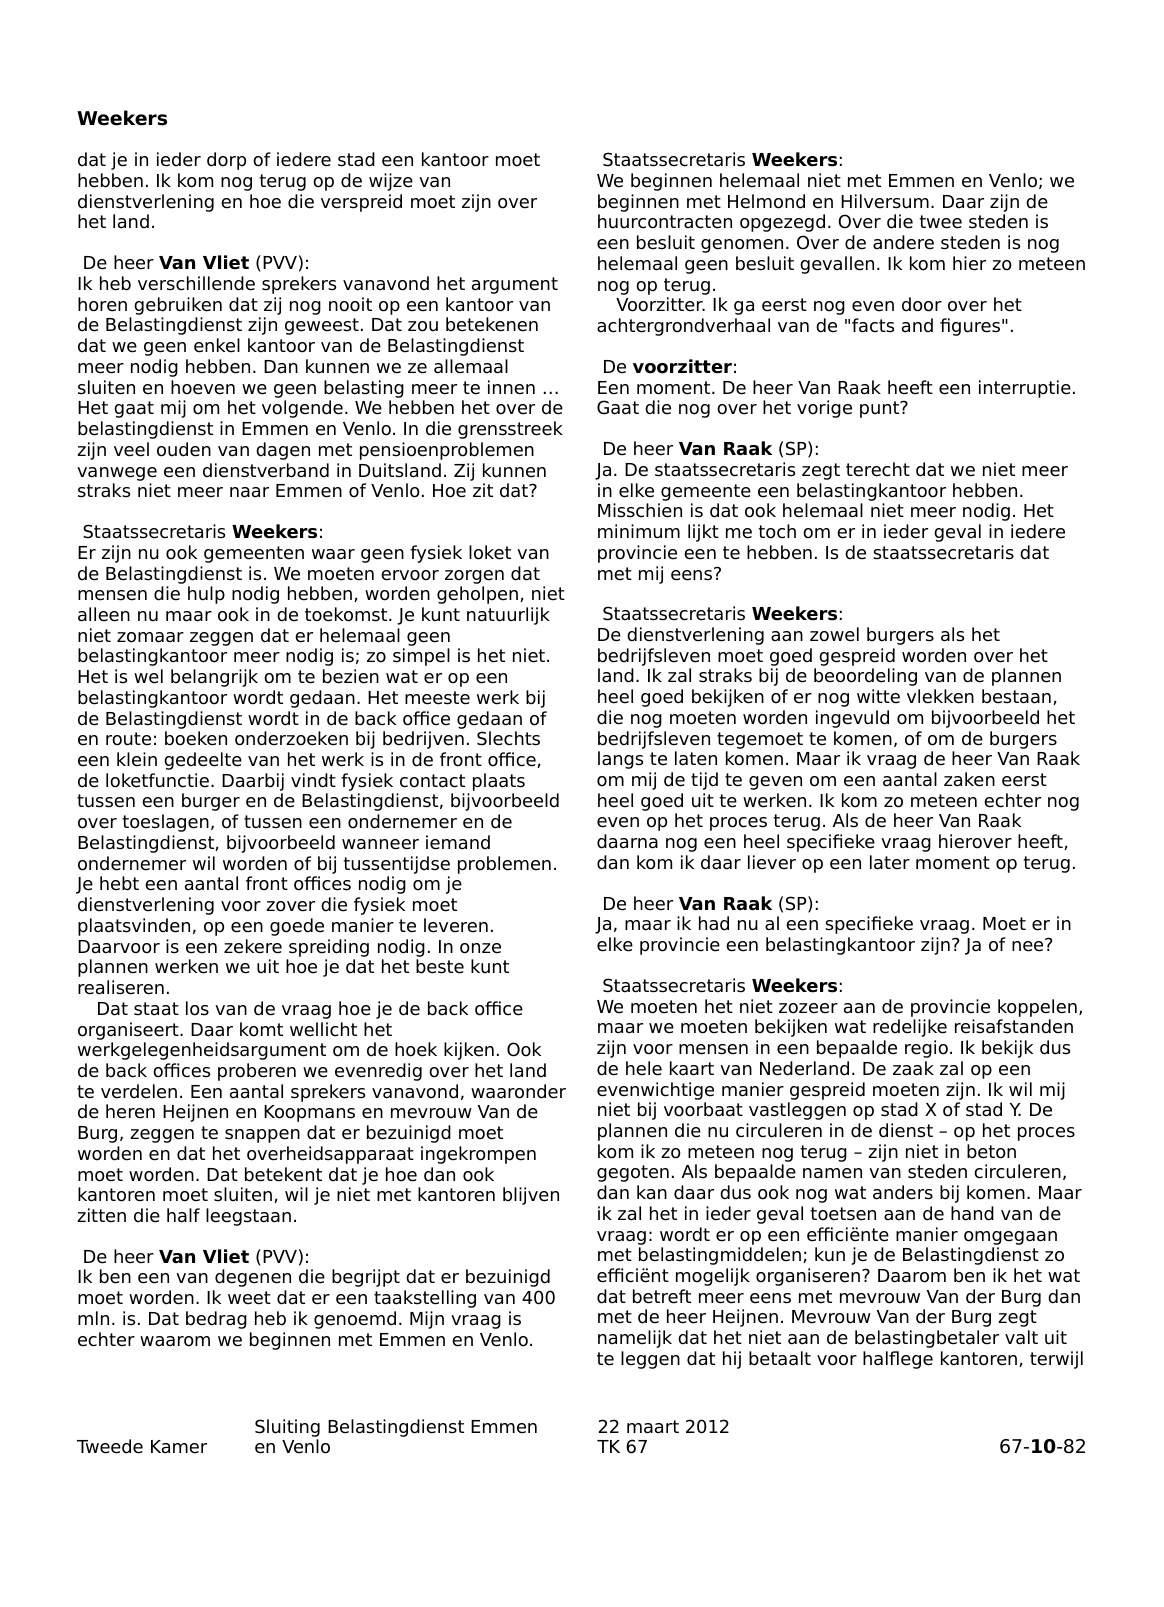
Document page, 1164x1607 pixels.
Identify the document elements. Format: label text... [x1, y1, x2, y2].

text Staatssecretaris Weekers: [77, 522, 567, 543]
text Een moment. De heer Van Raak heeft een interruptie. Gaat die nog over het vorige punt? [596, 377, 1087, 419]
text dat je in ieder dorp of iedere stad een kantoor moet hebben. Ik kom nog terug op de wijze van dienstverlening en hoe die verspreid moet zijn over het land. [77, 150, 567, 233]
text De heer Van Raak (SP): [596, 893, 1087, 914]
text Staatssecretaris Weekers: [596, 150, 1087, 171]
text Staatssecretaris Weekers: [596, 604, 1087, 625]
text Ik heb verschillende sprekers vanavond het argument horen gebruiken dat zij nog nooit op een kantoor van de Belastingdienst zijn geweest. Dat zou betekenen dat we geen enkel kantoor van de Belastingdienst meer nodig hebben. Dan kunnen we ze allemaal sluiten en hoeven we geen belasting meer te innen … Het gaat mij om het volgende. We hebben het over de belastingdienst in Emmen en Venlo. In die grensstreek zijn veel ouden van dagen met pensioenproblemen vanwege een dienstverband in Duitsland. Zij kunnen straks niet meer naar Emmen of Venlo. Hoe zit dat? [77, 274, 567, 502]
text De heer Van Vliet (PVV): [77, 253, 567, 274]
text De heer Van Vliet (PVV): [77, 1247, 567, 1267]
text Er zijn nu ook gemeenten waar geen fysiek loket van de Belastingdienst is. We moeten ervoor zorgen dat mensen die hulp nodig hebben, worden geholpen, niet alleen nu maar ook in de toekomst. Je kunt natuurlijk niet zomaar zeggen dat er helemaal geen belastingkantoor meer nodig is; zo simpel is het niet. Het is wel belangrijk om te bezien wat er op een belastingkantoor wordt gedaan. Het meeste werk bij de Belastingdienst wordt in de back office gedaan of en route: boeken onderzoeken bij bedrijven. Slechts een klein gedeelte van het werk is in de front office, de loketfunctie. Daarbij vindt fysiek contact plaats tussen een burger en de Belastingdienst, bijvoorbeeld over toeslagen, of tussen een ondernemer en de Belastingdienst, bijvoorbeeld wanneer iemand ondernemer wil worden of bij tussentijdse problemen. Je hebt een aantal front offices nodig om je dienstverlening voor zover die fysiek moet plaatsvinden, op een goede manier te leveren. Daarvoor is een zekere spreiding nodig. In onze plannen werken we uit hoe je dat het beste kunt realiseren. [77, 543, 567, 999]
text Voorzitter. Ik ga eerst nog even door over het achtergrondverhaal van de "facts and figures". [596, 295, 1087, 337]
text Ja, maar ik had nu al een specifieke vraag. Moet er in elke provincie een belastingkantoor zijn? Ja of nee? [596, 914, 1087, 956]
text De dienstverlening aan zowel burgers als het bedrijfsleven moet goed gespreid worden over het land. Ik zal straks bij de beoordeling van de plannen heel goed bekijken of er nog witte vlekken bestaan, die nog moeten worden ingevuld om bijvoorbeeld het bedrijfsleven tegemoet te komen, of om de burgers langs te laten komen. Maar ik vraag de heer Van Raak om mij de tijd te geven om een aantal zaken eerst heel goed uit te werken. Ik kom zo meteen echter nog even op het proces terug. Als de heer Van Raak daarna nog een heel specifieke vraag hierover heeft, dan kom ik daar liever op een later moment op terug. [596, 625, 1087, 873]
text Staatssecretaris Weekers: [596, 976, 1087, 996]
text De heer Van Raak (SP): [596, 439, 1087, 460]
text Ja. De staatssecretaris zegt terecht dat we niet meer in elke gemeente een belastingkantoor hebben. Misschien is dat ook helemaal niet meer nodig. Het minimum lijkt me toch om er in ieder geval in iedere provincie een te hebben. Is de staatssecretaris dat met mij eens? [596, 460, 1087, 584]
text We beginnen helemaal niet met Emmen en Venlo; we beginnen met Helmond en Hilversum. Daar zijn de huurcontracten opgezegd. Over die twee steden is een besluit genomen. Over de andere steden is nog helemaal geen besluit gevallen. Ik kom hier zo meteen nog op terug. [596, 171, 1087, 295]
text De voorzitter: [596, 357, 1087, 377]
text We moeten het niet zozeer aan de provincie koppelen, maar we moeten bekijken wat redelijke reisafstanden zijn voor mensen in een bepaalde regio. Ik bekijk dus de hele kaart van Nederland. De zaak zal op een evenwichtige manier gespreid moeten zijn. Ik wil mij niet bij voorbaat vastleggen op stad X of stad Y. De plannen die nu circuleren in de dienst – op het proces kom ik zo meteen nog terug – zijn niet in beton gegoten. Als bepaalde namen van steden circuleren, dan kan daar dus ook nog wat anders bij komen. Maar ik zal het in ieder geval toetsen aan de hand van de vraag: wordt er op een efficiënte manier omgegaan met belastingmiddelen; kun je de Belastingdienst zo efficiënt mogelijk organiseren? Daarom ben ik het wat dat betreft meer eens met mevrouw Van der Burg dan met de heer Heijnen. Mevrouw Van der Burg zegt namelijk dat het niet aan de belastingbetaler valt uit te leggen dat hij betaalt voor halflege kantoren, terwijl [596, 996, 1087, 1369]
text Dat staat los van de vraag hoe je de back office organiseert. Daar komt wellicht het werkgelegenheidsargument om de hoek kijken. Ook de back offices proberen we evenredig over het land te verdelen. Een aantal sprekers vanavond, waaronder de heren Heijnen en Koopmans en mevrouw Van de Burg, zeggen te snappen dat er bezuinigd moet worden en dat het overheidsapparaat ingekrompen moet worden. Dat betekent dat je hoe dan ook kantoren moet sluiten, wil je niet met kantoren blijven zitten die half leegstaan. [77, 999, 567, 1227]
text Ik ben een van degenen die begrijpt dat er bezuinigd moet worden. Ik weet dat er een taakstelling van 400 mln. is. Dat bedrag heb ik genoemd. Mijn vraag is echter waarom we beginnen met Emmen en Venlo. [77, 1267, 567, 1350]
